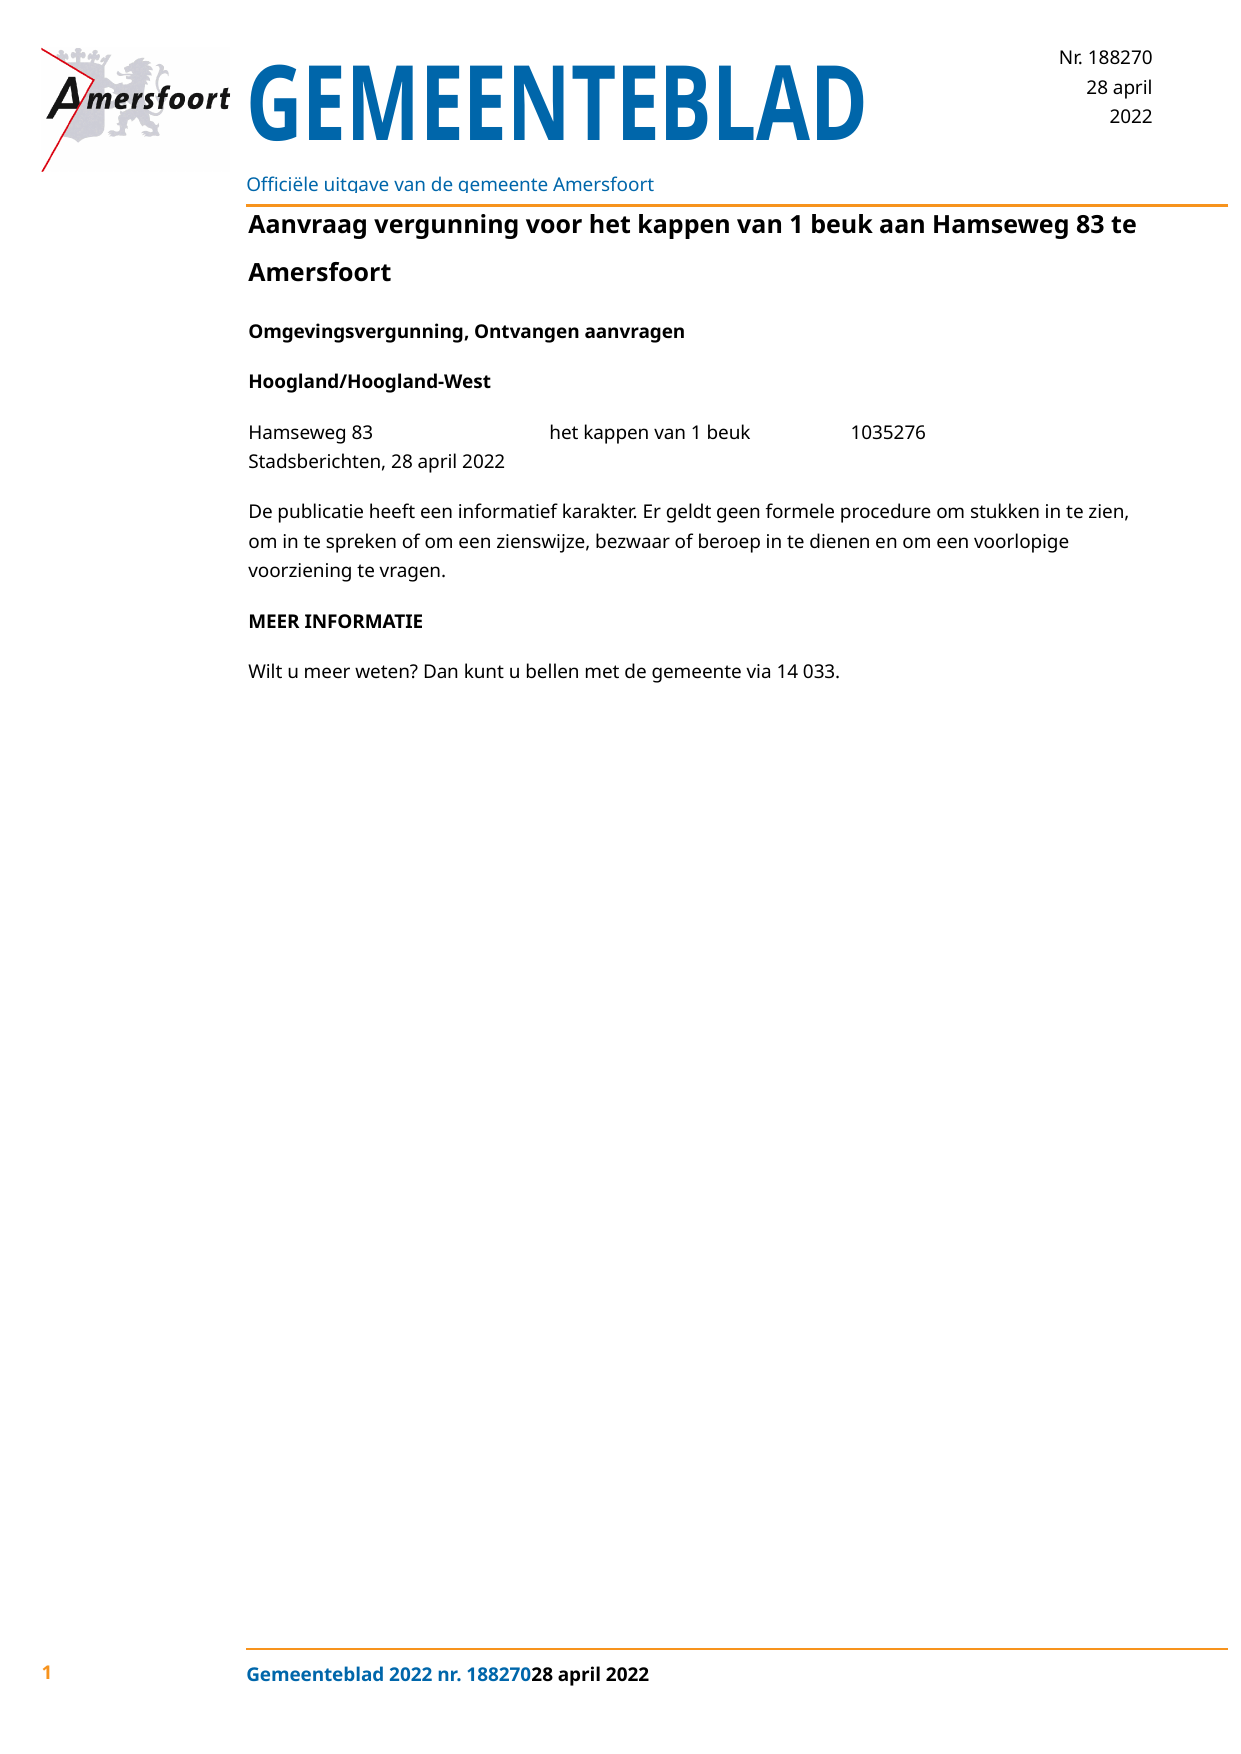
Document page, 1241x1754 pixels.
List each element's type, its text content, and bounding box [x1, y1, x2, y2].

table_header Hamseweg 83 [248, 419, 549, 444]
table_header 1035276 [850, 419, 1152, 444]
text Stadsberichten, 28 april 2022 [248, 448, 1152, 473]
table_header het kappen van 1 beuk [549, 419, 850, 444]
text Wilt u meer weten? Dan kunt u bellen met de gemeente via 14 033. [248, 658, 1152, 684]
picture [41, 47, 231, 172]
text Hoogland/Hoogland-West [248, 368, 1152, 394]
text Omgevingsvergunning, Ontvangen aanvragen [248, 318, 1152, 344]
text MEER INFORMATIE [248, 608, 1152, 633]
text Aanvraag vergunning voor het kappen van 1 beuk aan Hamseweg 83 te Amersfoort [248, 207, 1152, 288]
text De publicatie heeft een informatief karakter. Er geldt geen formele procedure om stukken in te zien, om in te spreken of om een zienswijze, bezwaar of beroep in te dienen en om een voorlopige voorziening te vragen. [248, 498, 1152, 583]
